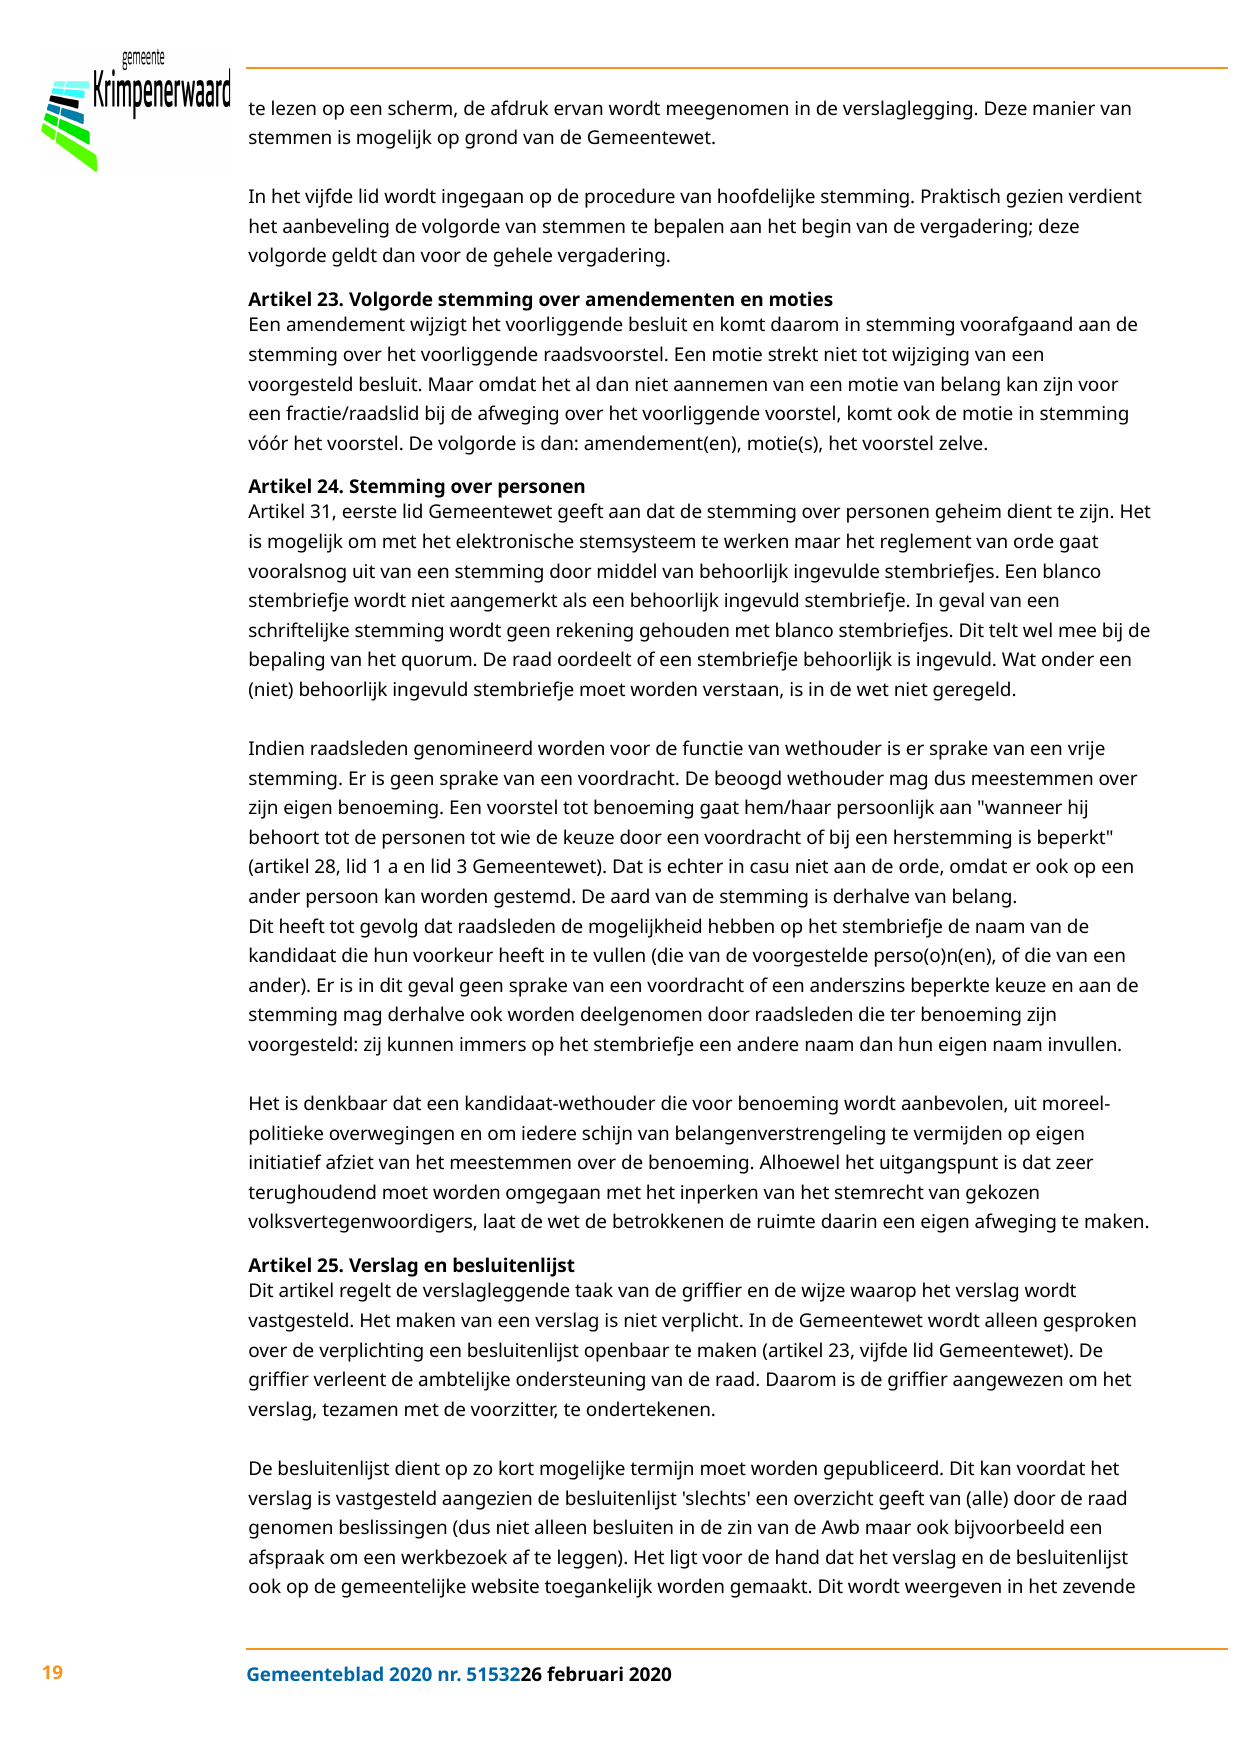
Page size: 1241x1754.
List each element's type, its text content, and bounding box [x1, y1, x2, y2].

text Artikel 31, eerste lid Gemeentewet geeft aan dat de stemming over personen geheim dient te zijn. Het is mogelijk om met het elektronische stemsysteem te werken maar het reglement van orde gaat vooralsnog uit van een stemming door middel van behoorlijk ingevulde stembriefjes. Een blanco stembriefje wordt niet aangemerkt als een behoorlijk ingevuld stembriefje. In geval van een schriftelijke stemming wordt geen rekening gehouden met blanco stembriefjes. Dit telt wel mee bij de bepaling van het quorum. De raad oordeelt of een stembriefje behoorlijk is ingevuld. Wat onder een (niet) behoorlijk ingevuld stembriefje moet worden verstaan, is in de wet niet geregeld. [248, 499, 1152, 702]
text Artikel 23. Volgorde stemming over amendementen en moties [248, 286, 1152, 312]
text Een amendement wijzigt het voorliggende besluit en komt daarom in stemming voorafgaand aan de stemming over het voorliggende raadsvoorstel. Een motie strekt niet tot wijziging van een voorgesteld besluit. Maar omdat het al dan niet aannemen van een motie van belang kan zijn voor een fractie/raadslid bij de afweging over het voorliggende voorstel, komt ook de motie in stemming vóór het voorstel. De volgorde is dan: amendement(en), motie(s), het voorstel zelve. [248, 312, 1152, 456]
text Artikel 25. Verslag en besluitenlijst [248, 1252, 1152, 1278]
picture [41, 47, 231, 172]
text Dit artikel regelt de verslagleggende taak van de griffier en de wijze waarop het verslag wordt vastgesteld. Het maken van een verslag is niet verplicht. In de Gemeentewet wordt alleen gesproken over de verplichting een besluitenlijst openbaar te maken (artikel 23, vijfde lid Gemeentewet). De griffier verleent de ambtelijke ondersteuning van de raad. Daarom is de griffier aangewezen om het verslag, tezamen met de voorzitter, te ondertekenen. [248, 1278, 1152, 1422]
text De besluitenlijst dient op zo kort mogelijke termijn moet worden gepubliceerd. Dit kan voordat het verslag is vastgesteld aangezien de besluitenlijst 'slechts' een overzicht geeft van (alle) door de raad genomen beslissingen (dus niet alleen besluiten in de zin van de Awb maar ook bijvoorbeeld een afspraak om een werkbezoek af te leggen). Het ligt voor de hand dat het verslag en de besluitenlijst ook op de gemeentelijke website toegankelijk worden gemaakt. Dit wordt weergeven in het zevende [248, 1455, 1152, 1599]
text Dit heeft tot gevolg dat raadsleden de mogelijkheid hebben op het stembriefje de naam van de kandidaat die hun voorkeur heeft in te vullen (die van de voorgestelde perso(o)n(en), of die van een ander). Er is in dit geval geen sprake van een voordracht of een anderszins beperkte keuze en aan de stemming mag derhalve ook worden deelgenomen door raadsleden die ter benoeming zijn voorgesteld: zij kunnen immers op het stembriefje een andere naam dan hun eigen naam invullen. [248, 913, 1152, 1057]
text In het vijfde lid wordt ingegaan op de procedure van hoofdelijke stemming. Praktisch gezien verdient het aanbeveling de volgorde van stemmen te bepalen aan het begin van de vergadering; deze volgorde geldt dan voor de gehele vergadering. [248, 183, 1152, 268]
text te lezen op een scherm, de afdruk ervan wordt meegenomen in de verslaglegging. Deze manier van stemmen is mogelijk op grond van de Gemeentewet. [248, 95, 1152, 150]
text Artikel 24. Stemming over personen [248, 473, 1152, 499]
text Indien raadsleden genomineerd worden voor de functie van wethouder is er sprake van een vrije stemming. Er is geen sprake van een voordracht. De beoogd wethouder mag dus meestemmen over zijn eigen benoeming. Een voorstel tot benoeming gaat hem/haar persoonlijk aan "wanneer hij behoort tot de personen tot wie de keuze door een voordracht of bij een herstemming is beperkt" (artikel 28, lid 1 a en lid 3 Gemeentewet). Dat is echter in casu niet aan de orde, omdat er ook op een ander persoon kan worden gestemd. De aard van de stemming is derhalve van belang. [248, 735, 1152, 909]
text Het is denkbaar dat een kandidaat-wethouder die voor benoeming wordt aanbevolen, uit moreel-politieke overwegingen en om iedere schijn van belangenverstrengeling te vermijden op eigen initiatief afziet van het meestemmen over de benoeming. Alhoewel het uitgangspunt is dat zeer terughoudend moet worden omgegaan met het inperken van het stemrecht van gekozen volksvertegenwoordigers, laat de wet de betrokkenen de ruimte daarin een eigen afweging te maken. [248, 1090, 1152, 1234]
